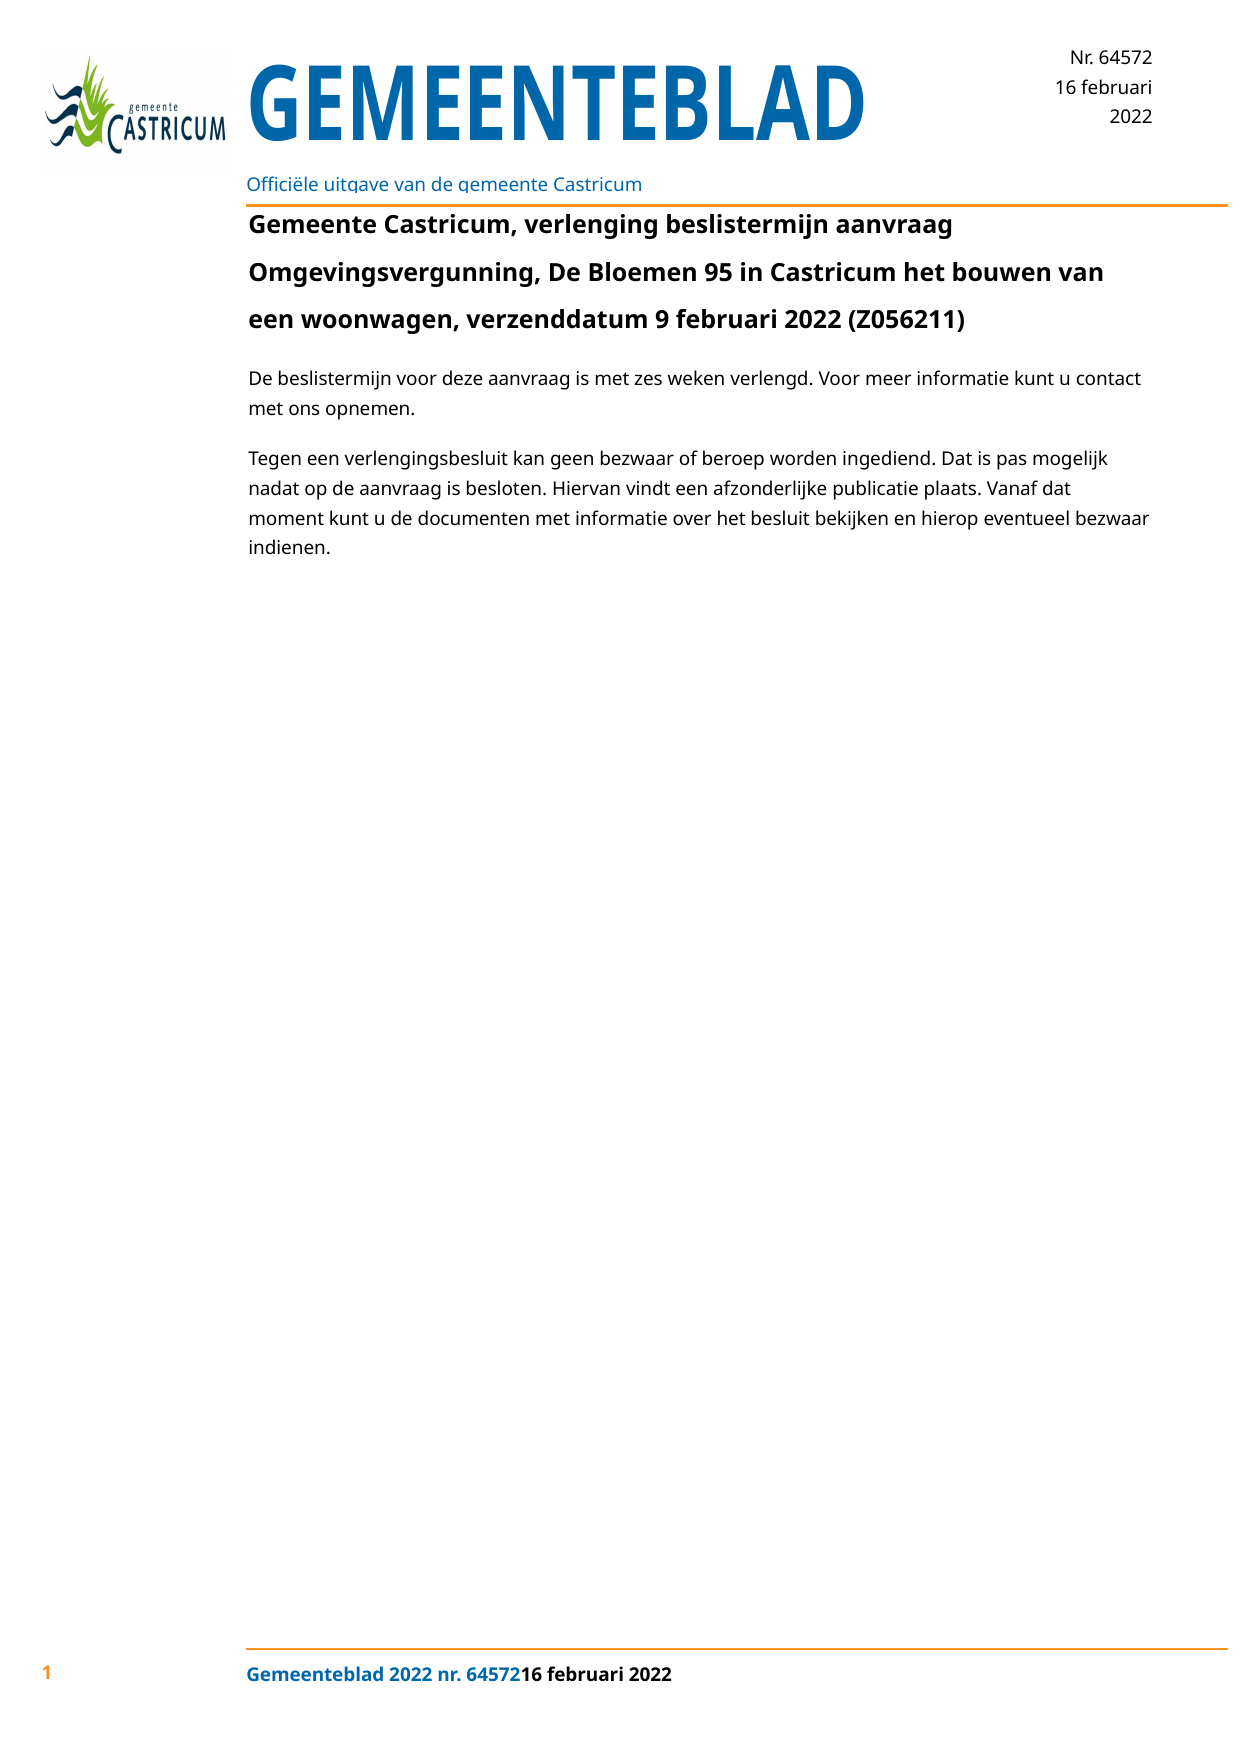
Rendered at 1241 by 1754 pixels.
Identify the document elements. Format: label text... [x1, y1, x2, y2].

text Gemeente Castricum, verlenging beslistermijn aanvraag Omgevingsvergunning, De Bloemen 95 in Castricum het bouwen van een woonwagen, verzenddatum 9 februari 2022 (Z056211) [248, 207, 1152, 336]
text De beslistermijn voor deze aanvraag is met zes weken verlengd. Voor meer informatie kunt u contact met ons opnemen. [248, 366, 1152, 421]
text Tegen een verlengingsbesluit kan geen bezwaar of beroep worden ingediend. Dat is pas mogelijk nadat op de aanvraag is besloten. Hiervan vindt een afzonderlijke publicatie plaats. Vanaf dat moment kunt u de documenten met informatie over het besluit bekijken en hierop eventueel bezwaar indienen. [248, 446, 1152, 560]
picture [41, 47, 231, 172]
